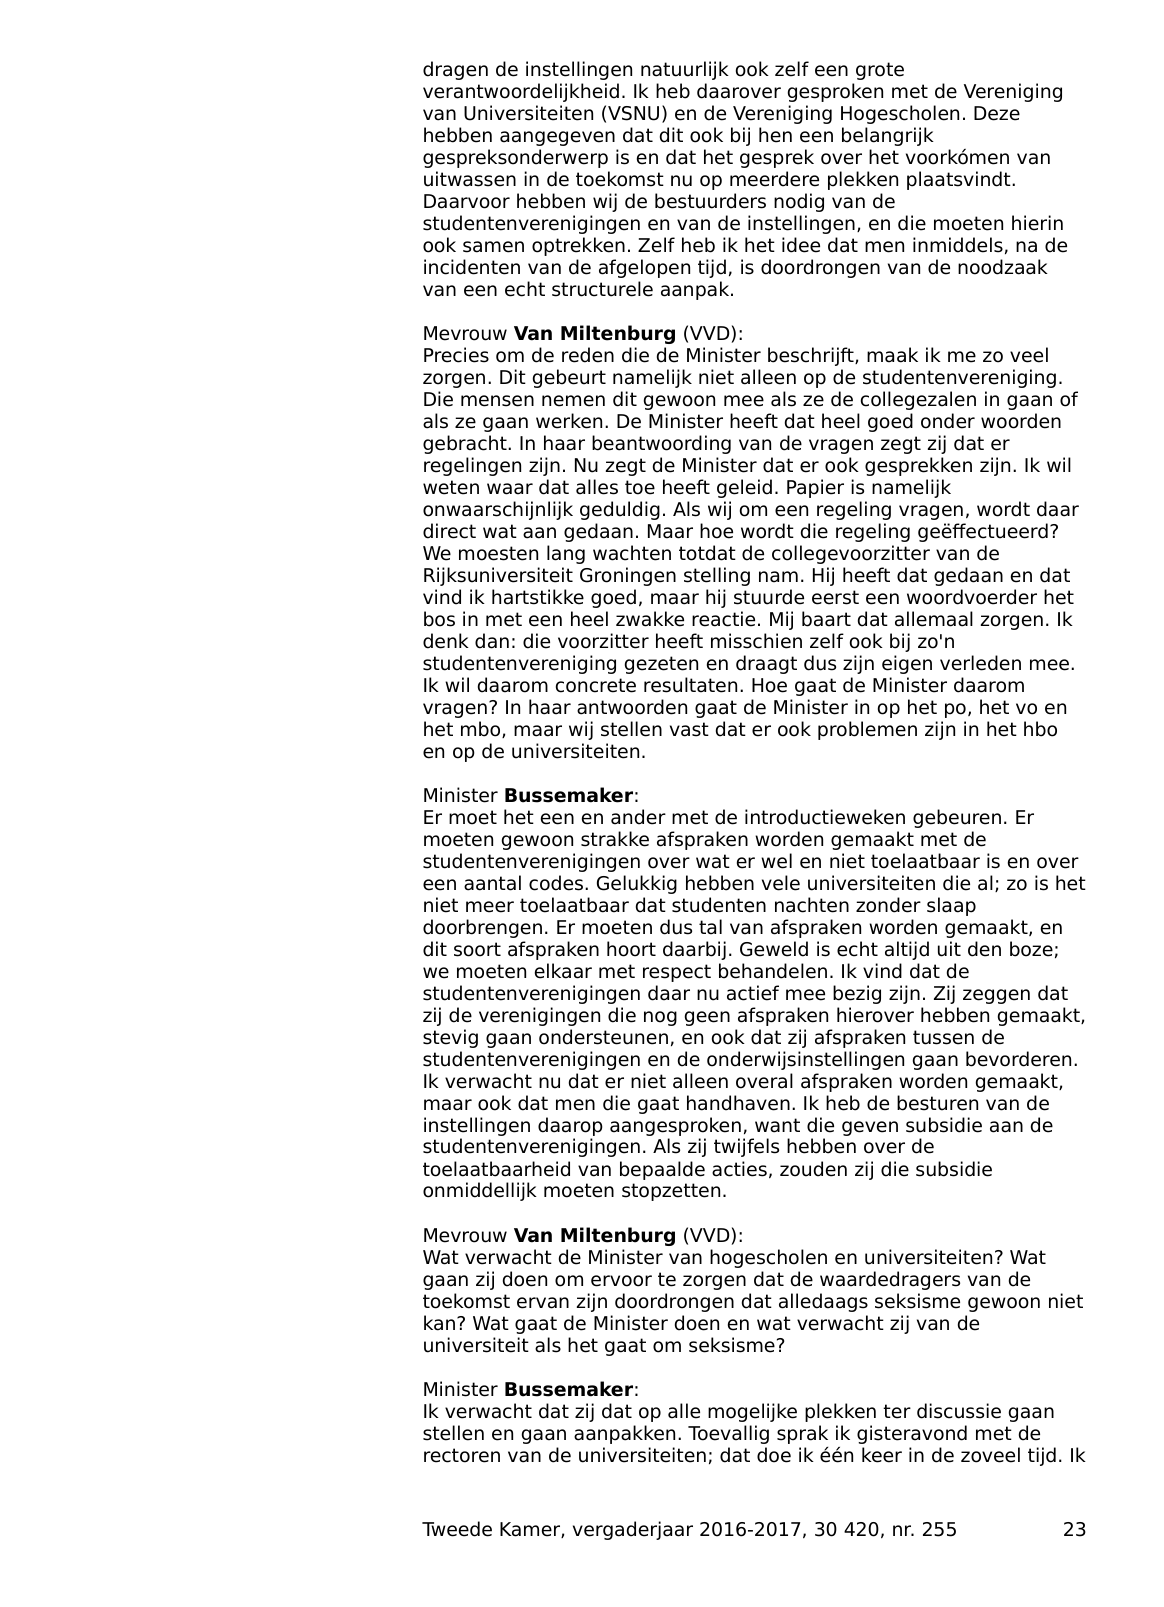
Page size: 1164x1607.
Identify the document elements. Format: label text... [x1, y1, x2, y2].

text Minister Bussemaker: [422, 785, 1087, 807]
text Ik verwacht dat zij dat op alle mogelijke plekken ter discussie gaan stellen en gaan aanpakken. Toevallig sprak ik gisteravond met de rectoren van de universiteiten; dat doe ik één keer in de zoveel tijd. Ik [422, 1401, 1087, 1467]
text Minister Bussemaker: [422, 1379, 1087, 1401]
text Wat verwacht de Minister van hogescholen en universiteiten? Wat gaan zij doen om ervoor te zorgen dat de waardedragers van de toekomst ervan zijn doordrongen dat alledaags seksisme gewoon niet kan? Wat gaat de Minister doen en wat verwacht zij van de universiteit als het gaat om seksisme? [422, 1247, 1087, 1356]
text dragen de instellingen natuurlijk ook zelf een grote verantwoordelijkheid. Ik heb daarover gesproken met de Vereniging van Universiteiten (VSNU) en de Vereniging Hogescholen. Deze hebben aangegeven dat dit ook bij hen een belangrijk gespreksonderwerp is en dat het gesprek over het voorkómen van uitwassen in de toekomst nu op meerdere plekken plaatsvindt. Daarvoor hebben wij de bestuurders nodig van de studentenverenigingen en van de instellingen, en die moeten hierin ook samen optrekken. Zelf heb ik het idee dat men inmiddels, na de incidenten van de afgelopen tijd, is doordrongen van de noodzaak van een echt structurele aanpak. [422, 59, 1087, 301]
text Precies om de reden die de Minister beschrijft, maak ik me zo veel zorgen. Dit gebeurt namelijk niet alleen op de studentenvereniging. Die mensen nemen dit gewoon mee als ze de collegezalen in gaan of als ze gaan werken. De Minister heeft dat heel goed onder woorden gebracht. In haar beantwoording van de vragen zegt zij dat er regelingen zijn. Nu zegt de Minister dat er ook gesprekken zijn. Ik wil weten waar dat alles toe heeft geleid. Papier is namelijk onwaarschijnlijk geduldig. Als wij om een regeling vragen, wordt daar direct wat aan gedaan. Maar hoe wordt die regeling geëffectueerd? We moesten lang wachten totdat de collegevoorzitter van de Rijksuniversiteit Groningen stelling nam. Hij heeft dat gedaan en dat vind ik hartstikke goed, maar hij stuurde eerst een woordvoerder het bos in met een heel zwakke reactie. Mij baart dat allemaal zorgen. Ik denk dan: die voorzitter heeft misschien zelf ook bij zo'n studentenvereniging gezeten en draagt dus zijn eigen verleden mee. Ik wil daarom concrete resultaten. Hoe gaat de Minister daarom vragen? In haar antwoorden gaat de Minister in op het po, het vo en het mbo, maar wij stellen vast dat er ook problemen zijn in het hbo en op de universiteiten. [422, 345, 1087, 763]
text Er moet het een en ander met de introductieweken gebeuren. Er moeten gewoon strakke afspraken worden gemaakt met de studentenverenigingen over wat er wel en niet toelaatbaar is en over een aantal codes. Gelukkig hebben vele universiteiten die al; zo is het niet meer toelaatbaar dat studenten nachten zonder slaap doorbrengen. Er moeten dus tal van afspraken worden gemaakt, en dit soort afspraken hoort daarbij. Geweld is echt altijd uit den boze; we moeten elkaar met respect behandelen. Ik vind dat de studentenverenigingen daar nu actief mee bezig zijn. Zij zeggen dat zij de verenigingen die nog geen afspraken hierover hebben gemaakt, stevig gaan ondersteunen, en ook dat zij afspraken tussen de studentenverenigingen en de onderwijsinstellingen gaan bevorderen. Ik verwacht nu dat er niet alleen overal afspraken worden gemaakt, maar ook dat men die gaat handhaven. Ik heb de besturen van de instellingen daarop aangesproken, want die geven subsidie aan de studentenverenigingen. Als zij twijfels hebben over de toelaatbaarheid van bepaalde acties, zouden zij die subsidie onmiddellijk moeten stopzetten. [422, 807, 1087, 1202]
text Mevrouw Van Miltenburg (VVD): [422, 323, 1087, 345]
text Mevrouw Van Miltenburg (VVD): [422, 1224, 1087, 1247]
